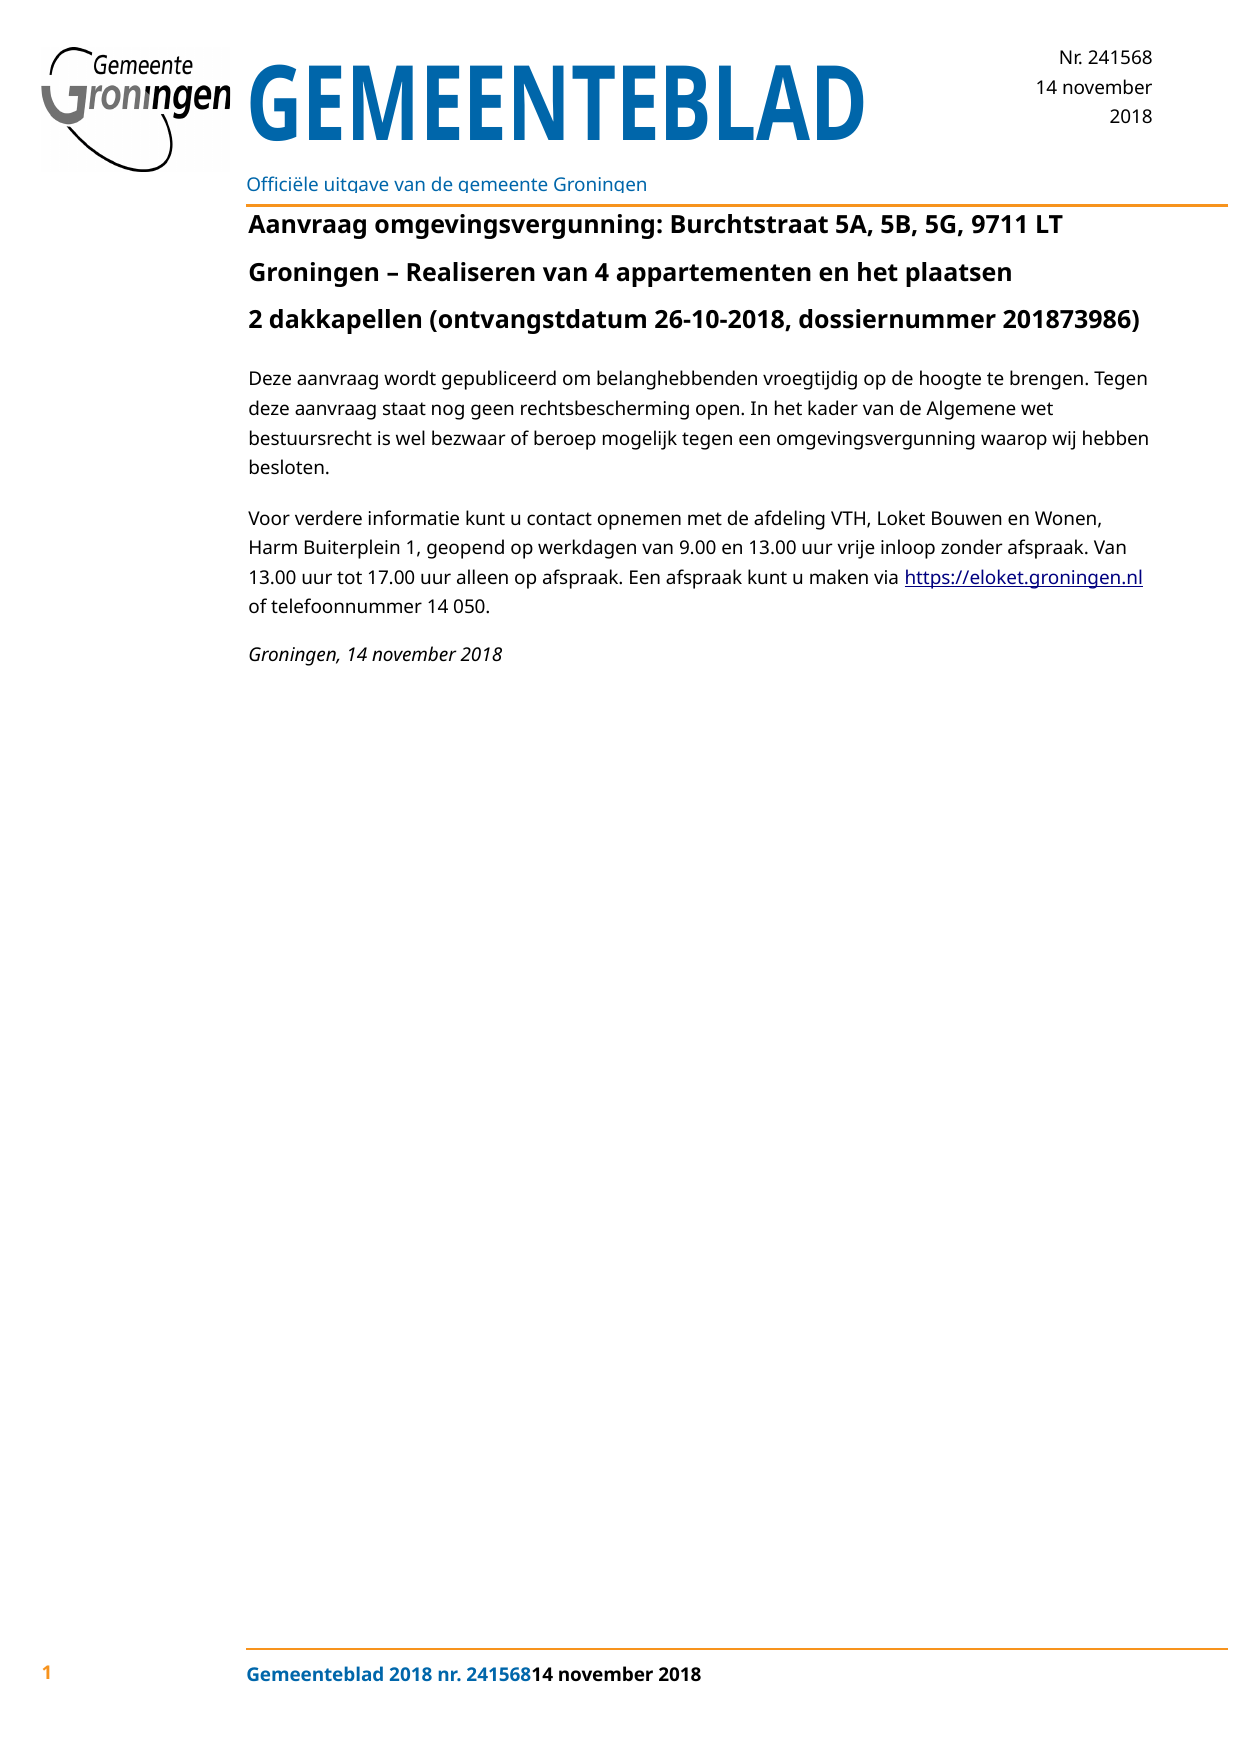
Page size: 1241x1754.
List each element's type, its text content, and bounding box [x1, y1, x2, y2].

text Groningen, 14 november 2018 [248, 641, 1152, 667]
text Voor verdere informatie kunt u contact opnemen met de afdeling VTH, Loket Bouwen en Wonen, Harm Buiterplein 1, geopend op werkdagen van 9.00 en 13.00 uur vrije inloop zonder afspraak. Van 13.00 uur tot 17.00 uur alleen op afspraak. Een afspraak kunt u maken via https://eloket.groningen.nl of telefoonnummer 14 050. [248, 505, 1152, 619]
text Deze aanvraag wordt gepubliceerd om belanghebbenden vroegtijdig op de hoogte te brengen. Tegen deze aanvraag staat nog geen rechtsbescherming open. In het kader van de Algemene wet bestuursrecht is wel bezwaar of beroep mogelijk tegen een omgevingsvergunning waarop wij hebben besloten. [248, 366, 1152, 480]
text Aanvraag omgevingsvergunning: Burchtstraat 5A, 5B, 5G, 9711 LT Groningen – Realiseren van 4 appartementen en het plaatsen 2 dakkapellen (ontvangstdatum 26-10-2018, dossiernummer 201873986) [248, 207, 1152, 336]
picture [41, 47, 231, 172]
